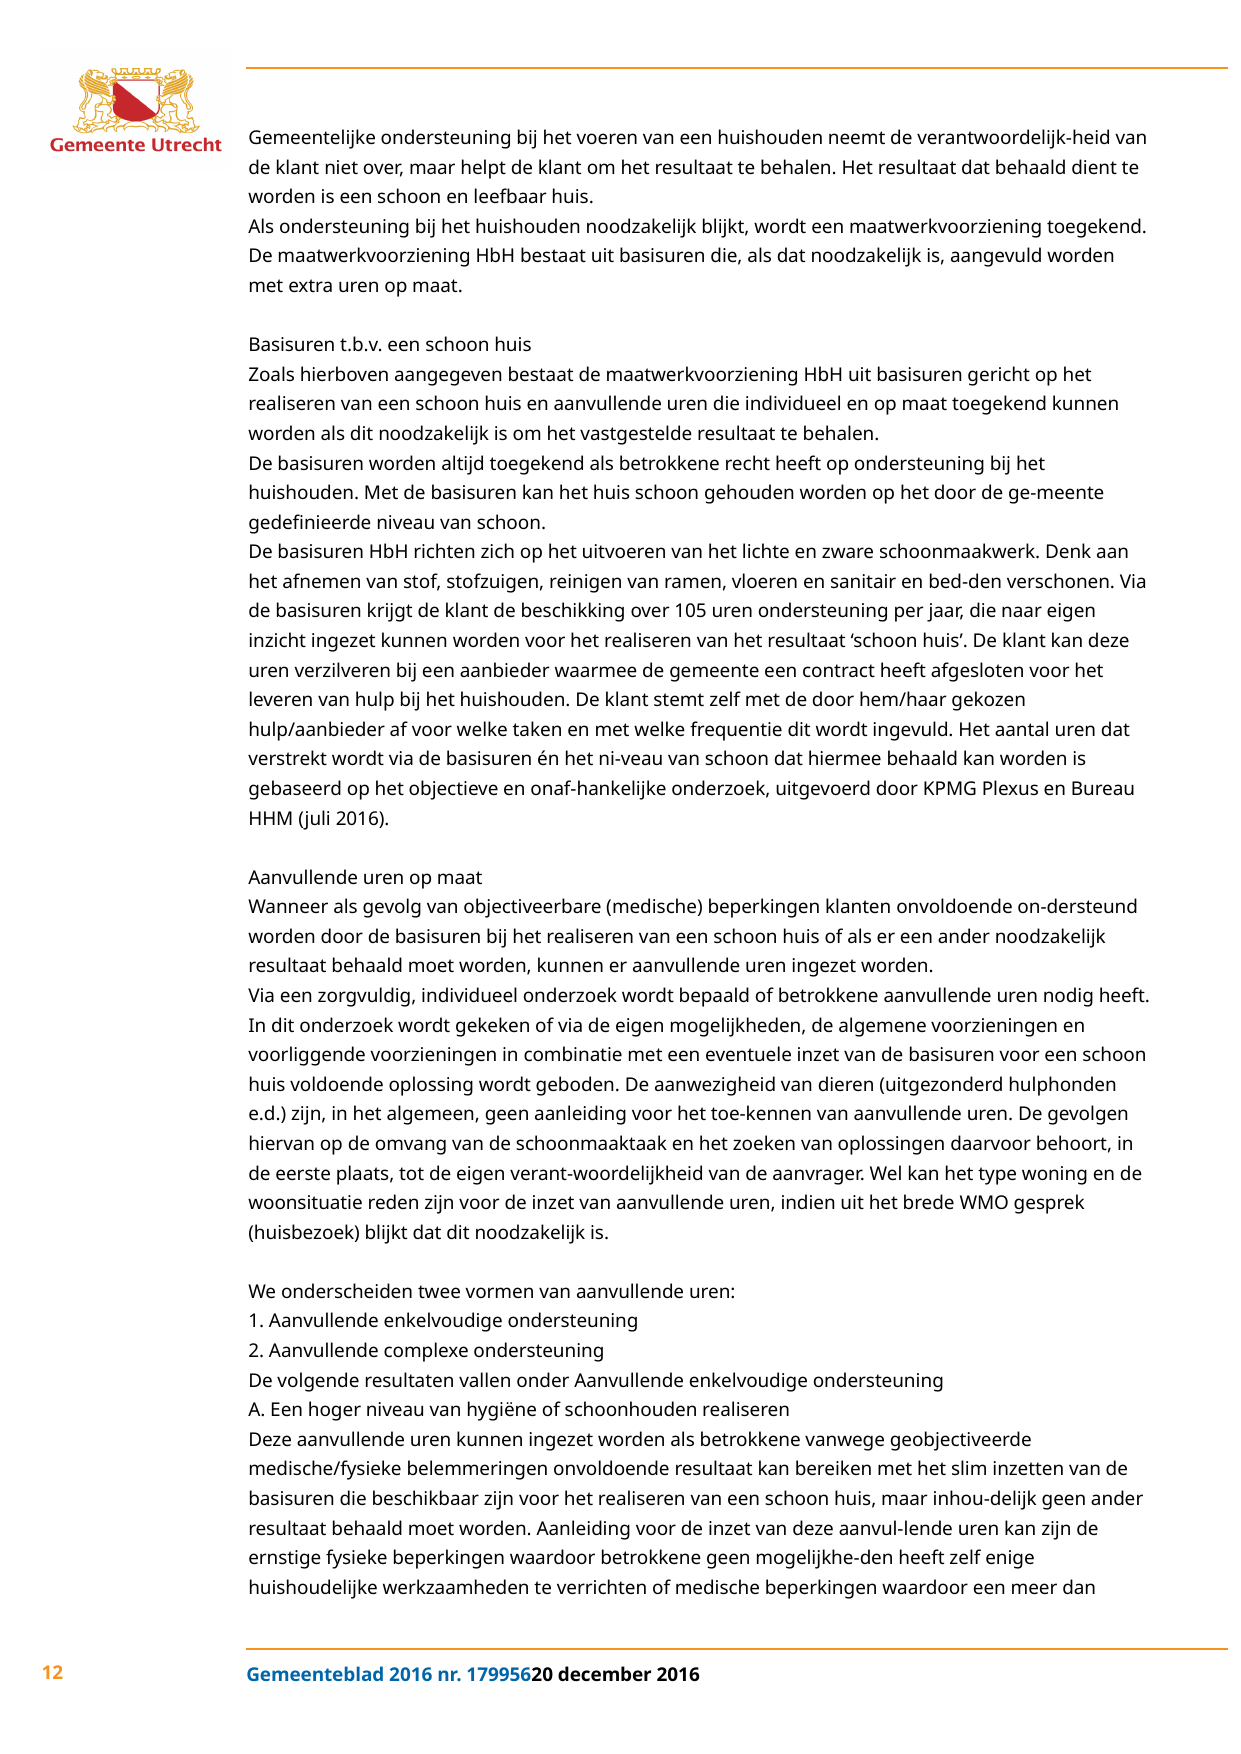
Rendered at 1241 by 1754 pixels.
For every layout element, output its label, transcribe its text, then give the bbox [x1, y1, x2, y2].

text Wanneer als gevolg van objectiveerbare (medische) beperkingen klanten onvoldoende on-dersteund worden door de basisuren bij het realiseren van een schoon huis of als er een ander noodzakelijk resultaat behaald moet worden, kunnen er aanvullende uren ingezet worden. [248, 893, 1152, 978]
text 1. Aanvullende enkelvoudige ondersteuning [248, 1308, 1152, 1333]
text Basisuren t.b.v. een schoon huis [248, 331, 1152, 357]
text A. Een hoger niveau van hygiëne of schoonhouden realiseren [248, 1396, 1152, 1422]
text De volgende resultaten vallen onder Aanvullende enkelvoudige ondersteuning [248, 1367, 1152, 1393]
text We onderscheiden twee vormen van aanvullende uren: [248, 1278, 1152, 1304]
text Deze aanvullende uren kunnen ingezet worden als betrokkene vanwege geobjectiveerde medische/fysieke belemmeringen onvoldoende resultaat kan bereiken met het slim inzetten van de basisuren die beschikbaar zijn voor het realiseren van een schoon huis, maar inhou-delijk geen ander resultaat behaald moet worden. Aanleiding voor de inzet van deze aanvul-lende uren kan zijn de ernstige fysieke beperkingen waardoor betrokkene geen mogelijkhe-den heeft zelf enige huishoudelijke werkzaamheden te verrichten of medische beperkingen waardoor een meer dan [248, 1426, 1152, 1600]
text Aanvullende uren op maat [248, 864, 1152, 890]
text De basisuren worden altijd toegekend als betrokkene recht heeft op ondersteuning bij het huishouden. Met de basisuren kan het huis schoon gehouden worden op het door de ge-meente gedefinieerde niveau van schoon. [248, 450, 1152, 535]
text 2. Aanvullende complexe ondersteuning [248, 1337, 1152, 1363]
text Zoals hierboven aangegeven bestaat de maatwerkvoorziening HbH uit basisuren gericht op het realiseren van een schoon huis en aanvullende uren die individueel en op maat toegekend kunnen worden als dit noodzakelijk is om het vastgestelde resultaat te behalen. [248, 361, 1152, 446]
text Als ondersteuning bij het huishouden noodzakelijk blijkt, wordt een maatwerkvoorziening toegekend. De maatwerkvoorziening HbH bestaat uit basisuren die, als dat noodzakelijk is, aangevuld worden met extra uren op maat. [248, 213, 1152, 298]
text Via een zorgvuldig, individueel onderzoek wordt bepaald of betrokkene aanvullende uren nodig heeft. In dit onderzoek wordt gekeken of via de eigen mogelijkheden, de algemene voorzieningen en voorliggende voorzieningen in combinatie met een eventuele inzet van de basisuren voor een schoon huis voldoende oplossing wordt geboden. De aanwezigheid van dieren (uitgezonderd hulphonden e.d.) zijn, in het algemeen, geen aanleiding voor het toe-kennen van aanvullende uren. De gevolgen hiervan op de omvang van de schoonmaaktaak en het zoeken van oplossingen daarvoor behoort, in de eerste plaats, tot de eigen verant-woordelijkheid van de aanvrager. Wel kan het type woning en de woonsituatie reden zijn voor de inzet van aanvullende uren, indien uit het brede WMO gesprek (huisbezoek) blijkt dat dit noodzakelijk is. [248, 982, 1152, 1245]
text Gemeentelijke ondersteuning bij het voeren van een huishouden neemt de verantwoordelijk-heid van de klant niet over, maar helpt de klant om het resultaat te behalen. Het resultaat dat behaald dient te worden is een schoon en leefbaar huis. [248, 124, 1152, 209]
text De basisuren HbH richten zich op het uitvoeren van het lichte en zware schoonmaakwerk. Denk aan het afnemen van stof, stofzuigen, reinigen van ramen, vloeren en sanitair en bed-den verschonen. Via de basisuren krijgt de klant de beschikking over 105 uren ondersteuning per jaar, die naar eigen inzicht ingezet kunnen worden voor het realiseren van het resultaat ‘schoon huis’. De klant kan deze uren verzilveren bij een aanbieder waarmee de gemeente een contract heeft afgesloten voor het leveren van hulp bij het huishouden. De klant stemt zelf met de door hem/haar gekozen hulp/aanbieder af voor welke taken en met welke frequentie dit wordt ingevuld. Het aantal uren dat verstrekt wordt via de basisuren én het ni-veau van schoon dat hiermee behaald kan worden is gebaseerd op het objectieve en onaf-hankelijke onderzoek, uitgevoerd door KPMG Plexus en Bureau HHM (juli 2016). [248, 538, 1152, 831]
picture [41, 47, 231, 172]
